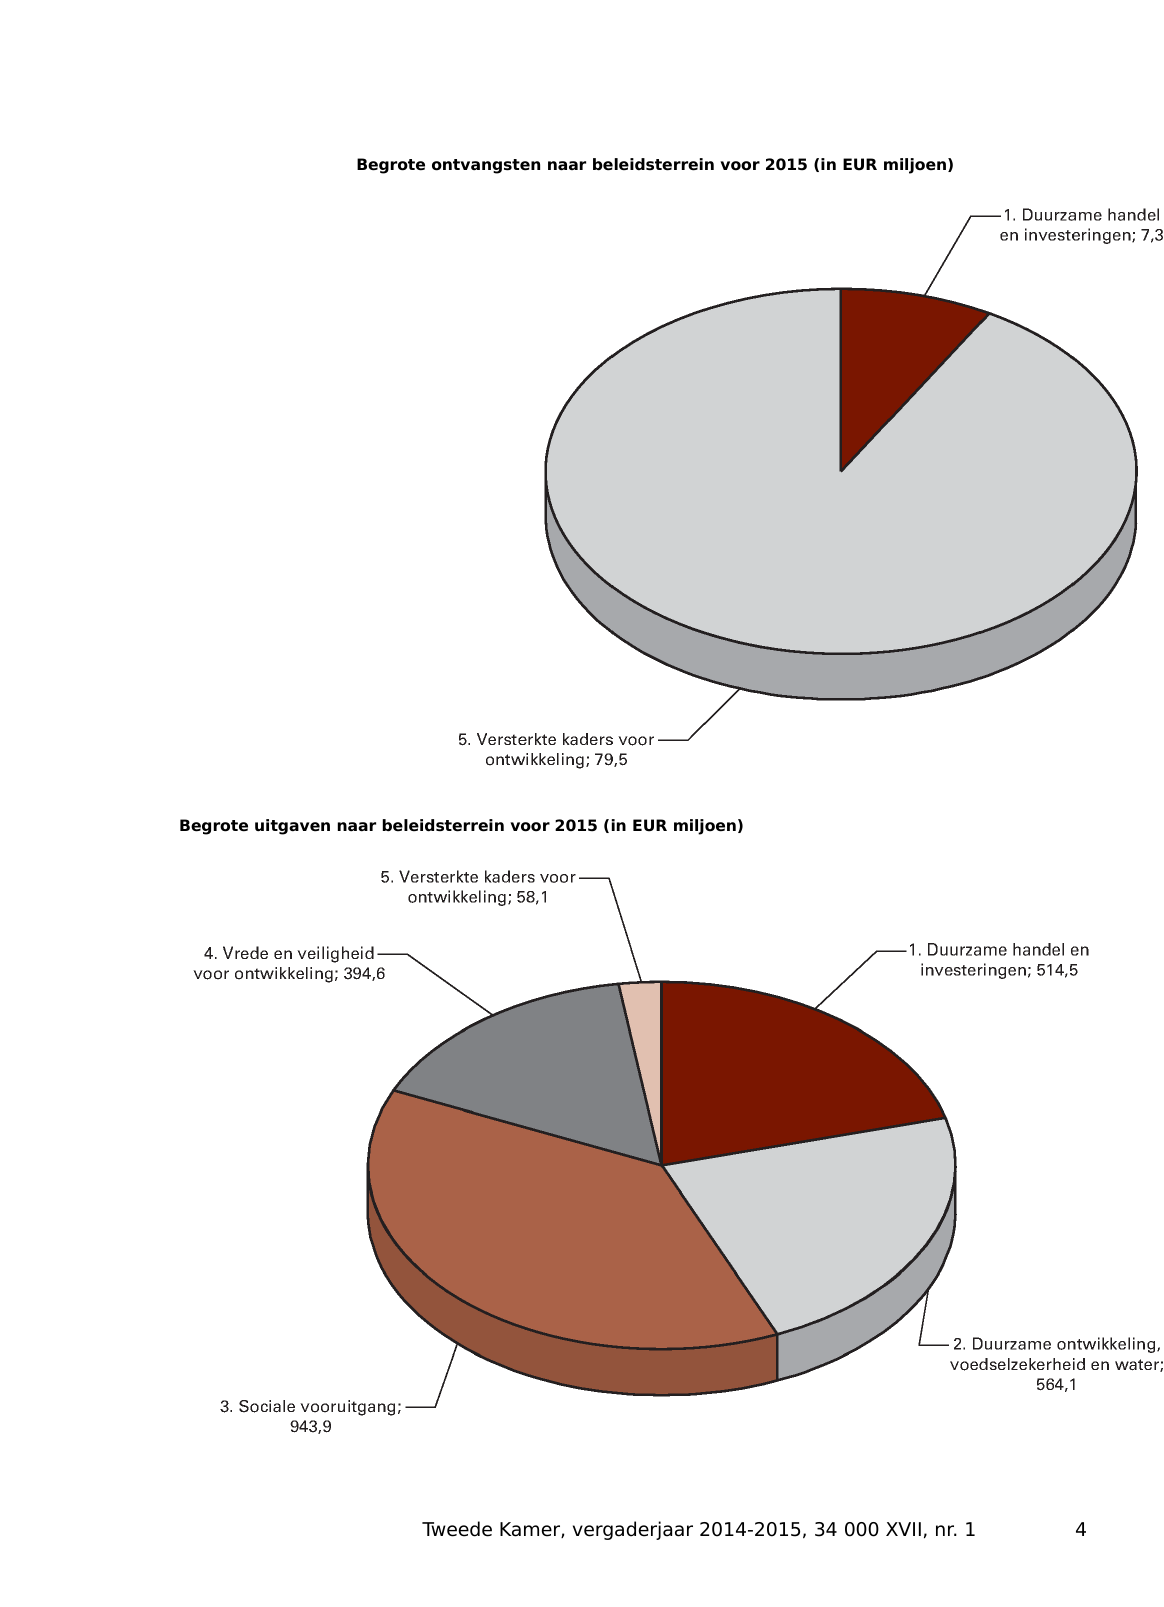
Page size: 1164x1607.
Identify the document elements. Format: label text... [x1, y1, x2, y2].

picture [336, 207, 1164, 769]
text Begrote uitgaven naar beleidsterrein voor 2015 (in EUR miljoen) [159, 817, 1163, 835]
text Begrote ontvangsten naar beleidsterrein voor 2015 (in EUR miljoen) [337, 156, 1163, 174]
picture [159, 868, 1164, 1436]
